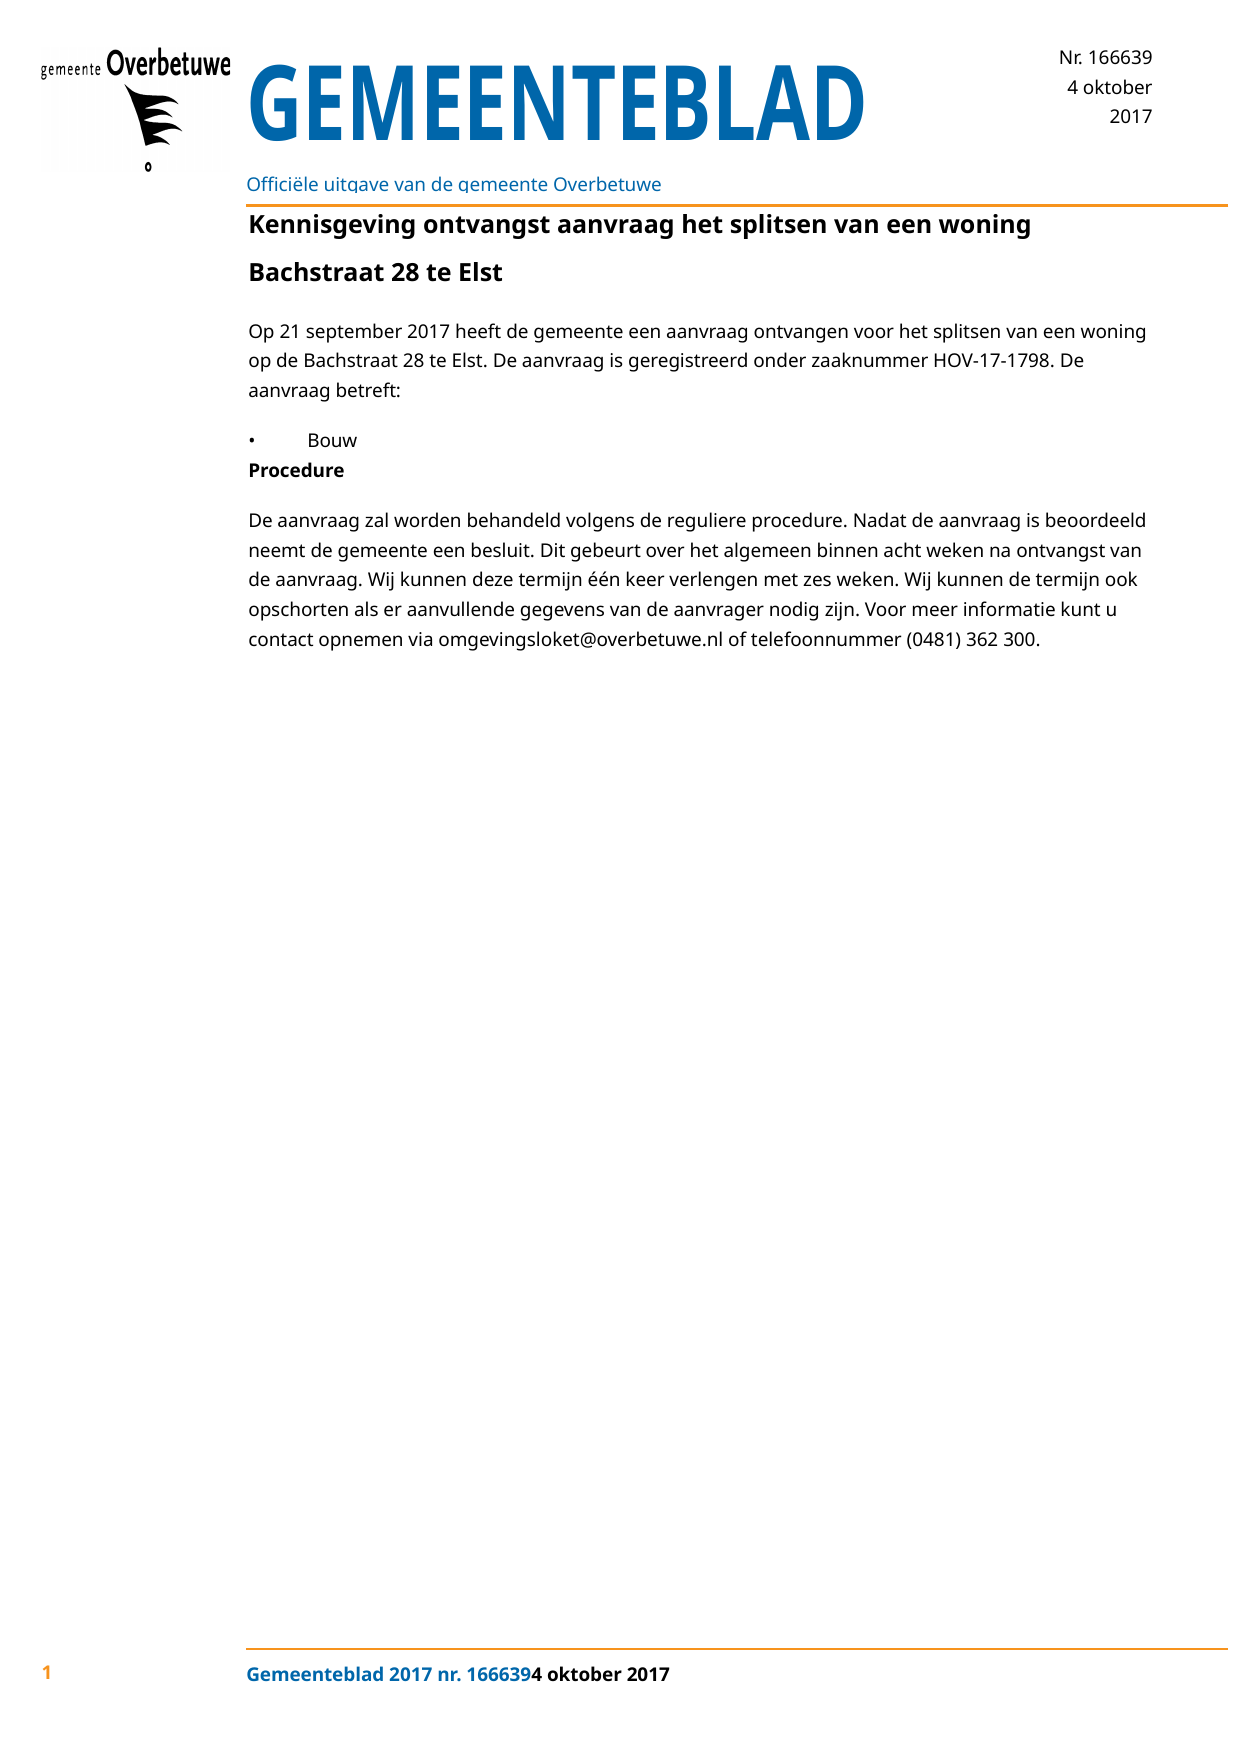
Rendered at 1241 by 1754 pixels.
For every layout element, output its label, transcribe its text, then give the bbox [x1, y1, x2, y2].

list Bouw [248, 427, 1152, 453]
text Op 21 september 2017 heeft de gemeente een aanvraag ontvangen voor het splitsen van een woning op de Bachstraat 28 te Elst. De aanvraag is geregistreerd onder zaaknummer HOV-17-1798. De aanvraag betreft: [248, 318, 1152, 403]
picture [41, 47, 231, 172]
text Procedure [248, 457, 1152, 483]
text Kennisgeving ontvangst aanvraag het splitsen van een woning Bachstraat 28 te Elst [248, 207, 1152, 288]
text De aanvraag zal worden behandeld volgens de reguliere procedure. Nadat de aanvraag is beoordeeld neemt de gemeente een besluit. Dit gebeurt over het algemeen binnen acht weken na ontvangst van de aanvraag. Wij kunnen deze termijn één keer verlengen met zes weken. Wij kunnen de termijn ook opschorten als er aanvullende gegevens van de aanvrager nodig zijn. Voor meer informatie kunt u contact opnemen via omgevingsloket@overbetuwe.nl of telefoonnummer (0481) 362 300. [248, 507, 1152, 652]
